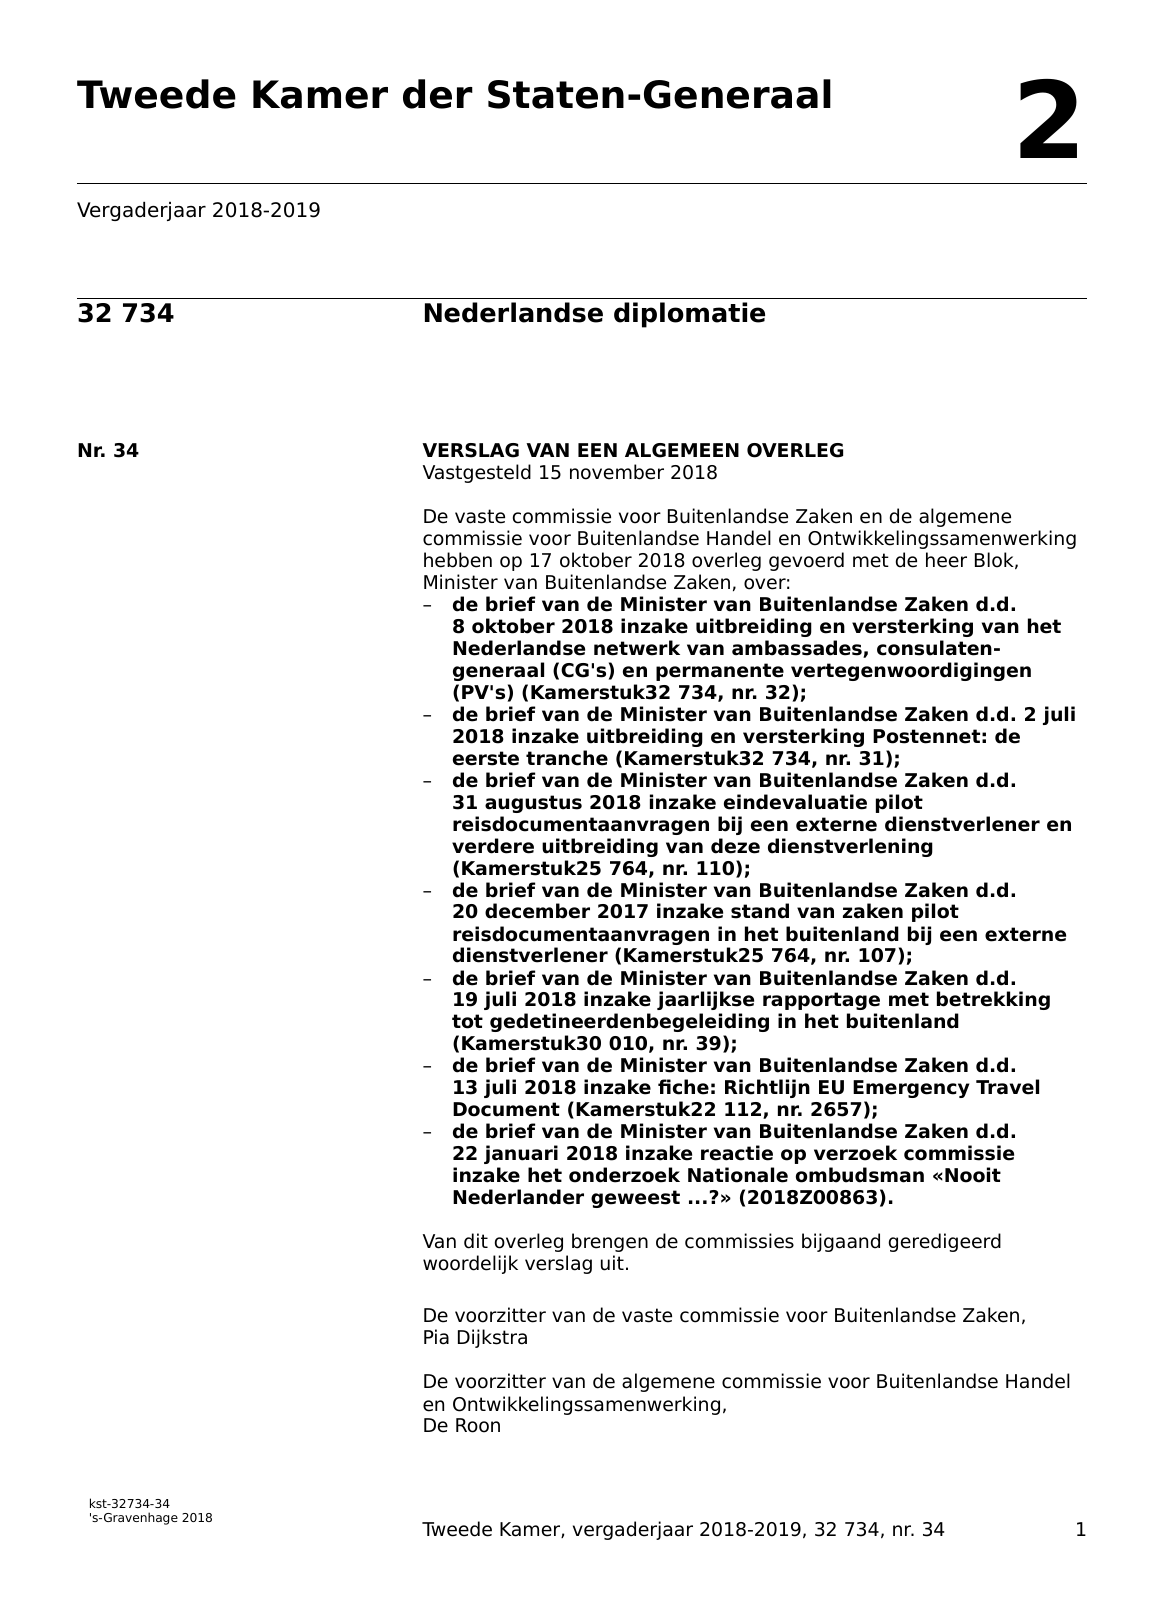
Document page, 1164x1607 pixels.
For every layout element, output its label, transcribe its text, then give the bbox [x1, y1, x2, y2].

text – de brief van de Minister van Buitenlandse Zaken d.d. 22 januari 2018 inzake reactie op verzoek commissie inzake het onderzoek Nationale ombudsman «Nooit Nederlander geweest ...?» (2018Z00863). [422, 1121, 1087, 1209]
table_cell Vergaderjaar 2018-2019 [77, 184, 1087, 298]
text 's-Gravenhage 2018 [88, 1511, 323, 1525]
text – de brief van de Minister van Buitenlandse Zaken d.d. 19 juli 2018 inzake jaarlijkse rapportage met betrekking tot gedetineerdenbegeleiding in het buitenland (Kamerstuk30 010, nr. 39); [422, 967, 1087, 1055]
text kst-32734-34 [88, 1497, 323, 1511]
text – de brief van de Minister van Buitenlandse Zaken d.d. 2 juli 2018 inzake uitbreiding en versterking Postennet: de eerste tranche (Kamerstuk32 734, nr. 31); [422, 704, 1087, 769]
subtitle Nr. 34 VERSLAG VAN EEN ALGEMEEN OVERLEG [77, 440, 1087, 462]
table_header 2 [886, 59, 1087, 183]
text De voorzitter van de vaste commissie voor Buitenlandse Zaken, Pia Dijkstra [422, 1305, 1087, 1349]
text – de brief van de Minister van Buitenlandse Zaken d.d. 31 augustus 2018 inzake eindevaluatie pilot reisdocumentaanvragen bij een externe dienstverlener en verdere uitbreiding van deze dienstverlening (Kamerstuk25 764, nr. 110); [422, 769, 1087, 879]
subtitle 32 734 Nederlandse diplomatie [77, 299, 1087, 329]
text – de brief van de Minister van Buitenlandse Zaken d.d. 8 oktober 2018 inzake uitbreiding en versterking van het Nederlandse netwerk van ambassades, consulaten-generaal (CG's) en permanente vertegenwoordigingen (PV's) (Kamerstuk32 734, nr. 32); [422, 594, 1087, 704]
table_header Tweede Kamer der Staten-Generaal [77, 59, 886, 183]
text De voorzitter van de algemene commissie voor Buitenlandse Handel en Ontwikkelingssamenwerking, De Roon [422, 1371, 1087, 1437]
text Vastgesteld 15 november 2018 [422, 462, 1087, 484]
text Van dit overleg brengen de commissies bijgaand geredigeerd woordelijk verslag uit. [422, 1231, 1087, 1275]
text – de brief van de Minister van Buitenlandse Zaken d.d. 13 juli 2018 inzake fiche: Richtlijn EU Emergency Travel Document (Kamerstuk22 112, nr. 2657); [422, 1055, 1087, 1121]
text De vaste commissie voor Buitenlandse Zaken en de algemene commissie voor Buitenlandse Handel en Ontwikkelingssamenwerking hebben op 17 oktober 2018 overleg gevoerd met de heer Blok, Minister van Buitenlandse Zaken, over: [422, 506, 1087, 594]
text – de brief van de Minister van Buitenlandse Zaken d.d. 20 december 2017 inzake stand van zaken pilot reisdocumentaanvragen in het buitenland bij een externe dienstverlener (Kamerstuk25 764, nr. 107); [422, 879, 1087, 967]
